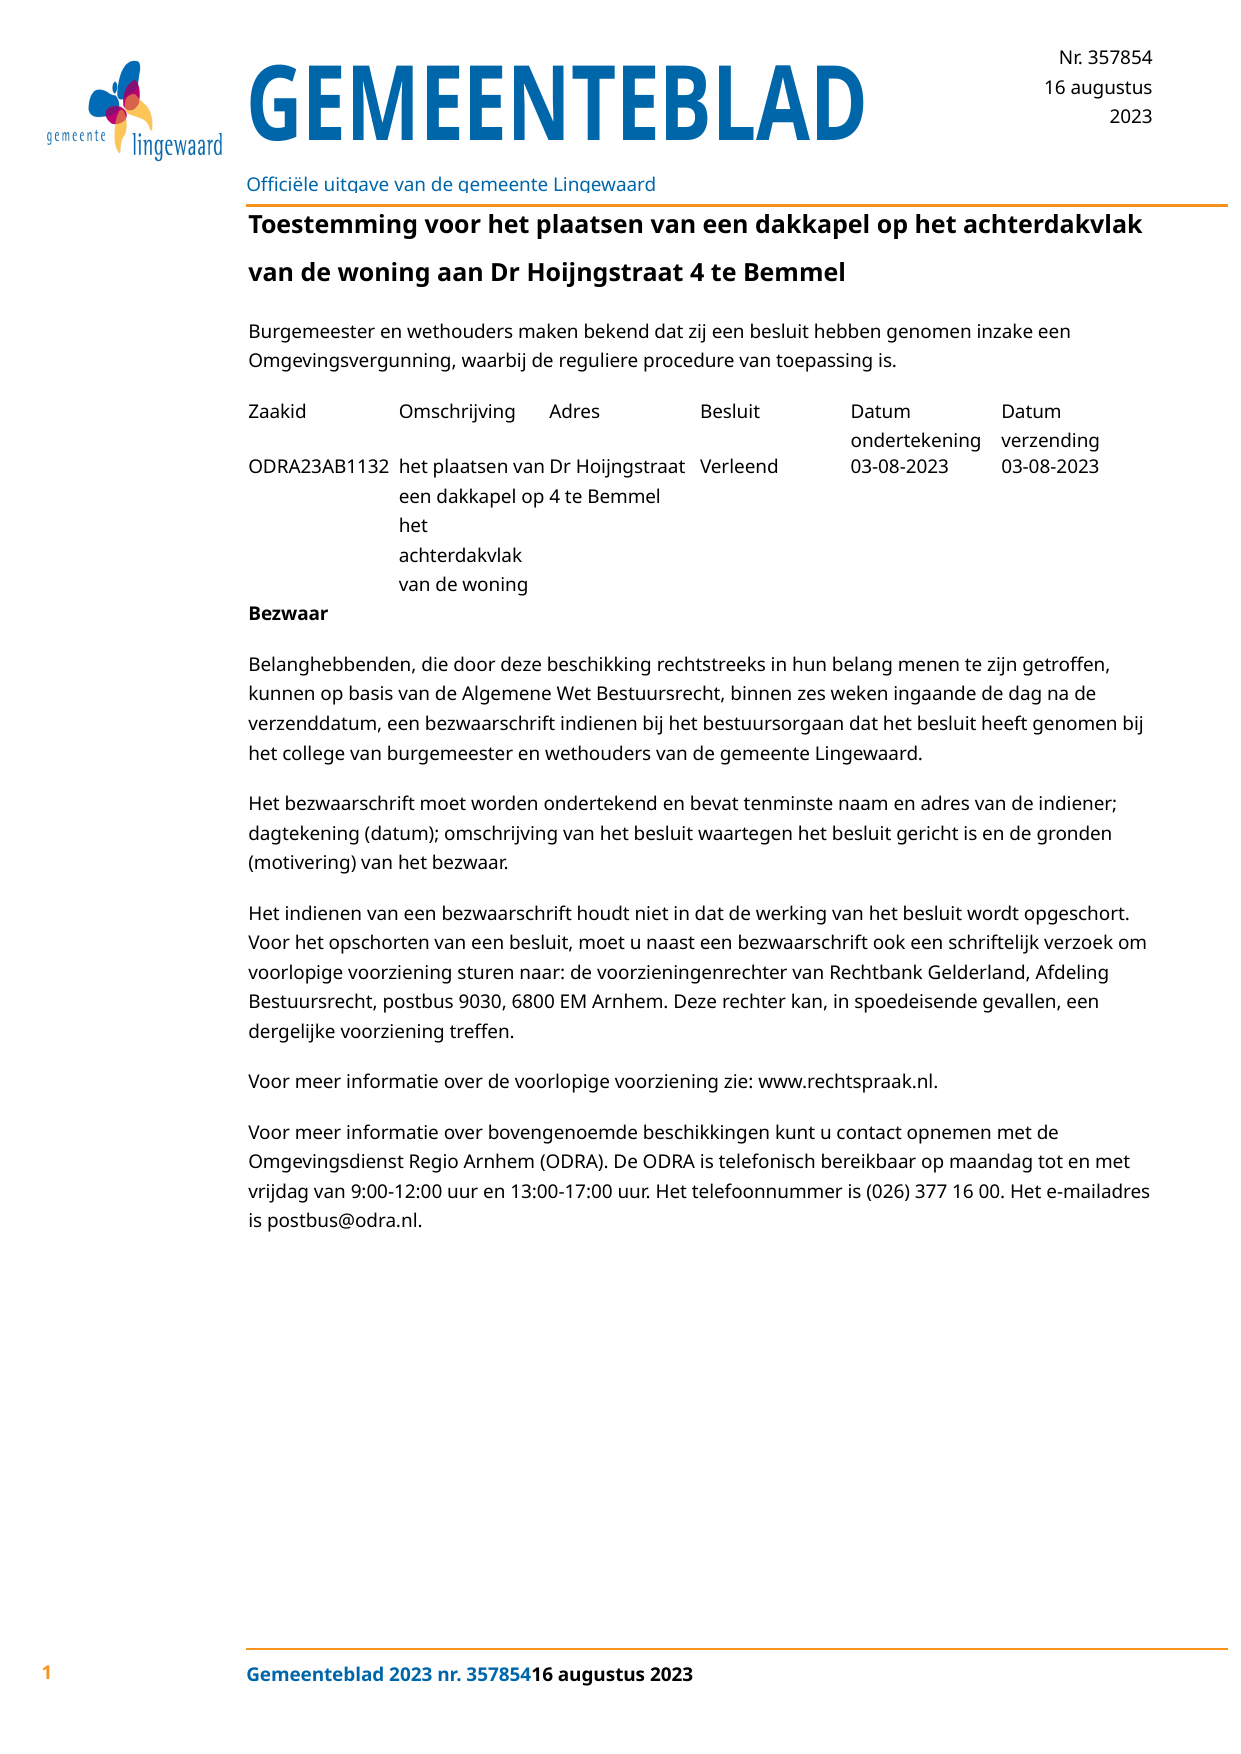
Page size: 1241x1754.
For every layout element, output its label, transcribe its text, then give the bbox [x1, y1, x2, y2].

table_cell ODRA23AB1132 [248, 453, 398, 597]
text Het bezwaarschrift moet worden ondertekend en bevat tenminste naam en adres van de indiener; dagtekening (datum); omschrijving van het besluit waartegen het besluit gericht is en de gronden (motivering) van het bezwaar. [248, 790, 1152, 875]
table_header Zaakid [248, 398, 398, 453]
picture [41, 47, 231, 172]
table_header Adres [549, 398, 700, 453]
text Het indienen van een bezwaarschrift houdt niet in dat de werking van het besluit wordt opgeschort. Voor het opschorten van een besluit, moet u naast een bezwaarschrift ook een schriftelijk verzoek om voorlopige voorziening sturen naar: de voorzieningenrechter van Rechtbank Gelderland, Afdeling Bestuursrecht, postbus 9030, 6800 EM Arnhem. Deze rechter kan, in spoedeisende gevallen, een dergelijke voorziening treffen. [248, 900, 1152, 1044]
text Voor meer informatie over de voorlopige voorziening zie: www.rechtspraak.nl. [248, 1068, 1152, 1094]
text Toestemming voor het plaatsen van een dakkapel op het achterdakvlak van de woning aan Dr Hoijngstraat 4 te Bemmel [248, 207, 1152, 288]
table_cell Verleend [700, 453, 850, 597]
table_header Datum verzending [1001, 398, 1152, 453]
text Belanghebbenden, die door deze beschikking rechtstreeks in hun belang menen te zijn getroffen, kunnen op basis van de Algemene Wet Bestuursrecht, binnen zes weken ingaande de dag na de verzenddatum, een bezwaarschrift indienen bij het bestuursorgaan dat het besluit heeft genomen bij het college van burgemeester en wethouders van de gemeente Lingewaard. [248, 651, 1152, 766]
table_cell Dr Hoijngstraat 4 te Bemmel [549, 453, 700, 597]
text Voor meer informatie over bovengenoemde beschikkingen kunt u contact opnemen met de Omgevingsdienst Regio Arnhem (ODRA). De ODRA is telefonisch bereikbaar op maandag tot en met vrijdag van 9:00-12:00 uur en 13:00-17:00 uur. Het telefoonnummer is (026) 377 16 00. Het e-mailadres is postbus@odra.nl. [248, 1119, 1152, 1233]
table_header Besluit [700, 398, 850, 453]
table_cell het plaatsen van een dakkapel op het achterdakvlak van de woning [399, 453, 549, 597]
text Burgemeester en wethouders maken bekend dat zij een besluit hebben genomen inzake een Omgevingsvergunning, waarbij de reguliere procedure van toepassing is. [248, 318, 1152, 373]
table_header Omschrijving [399, 398, 549, 453]
text Bezwaar [248, 601, 1152, 626]
table_header Datum ondertekening [850, 398, 1001, 453]
table_cell 03-08-2023 [850, 453, 1001, 597]
table_cell 03-08-2023 [1001, 453, 1152, 597]
